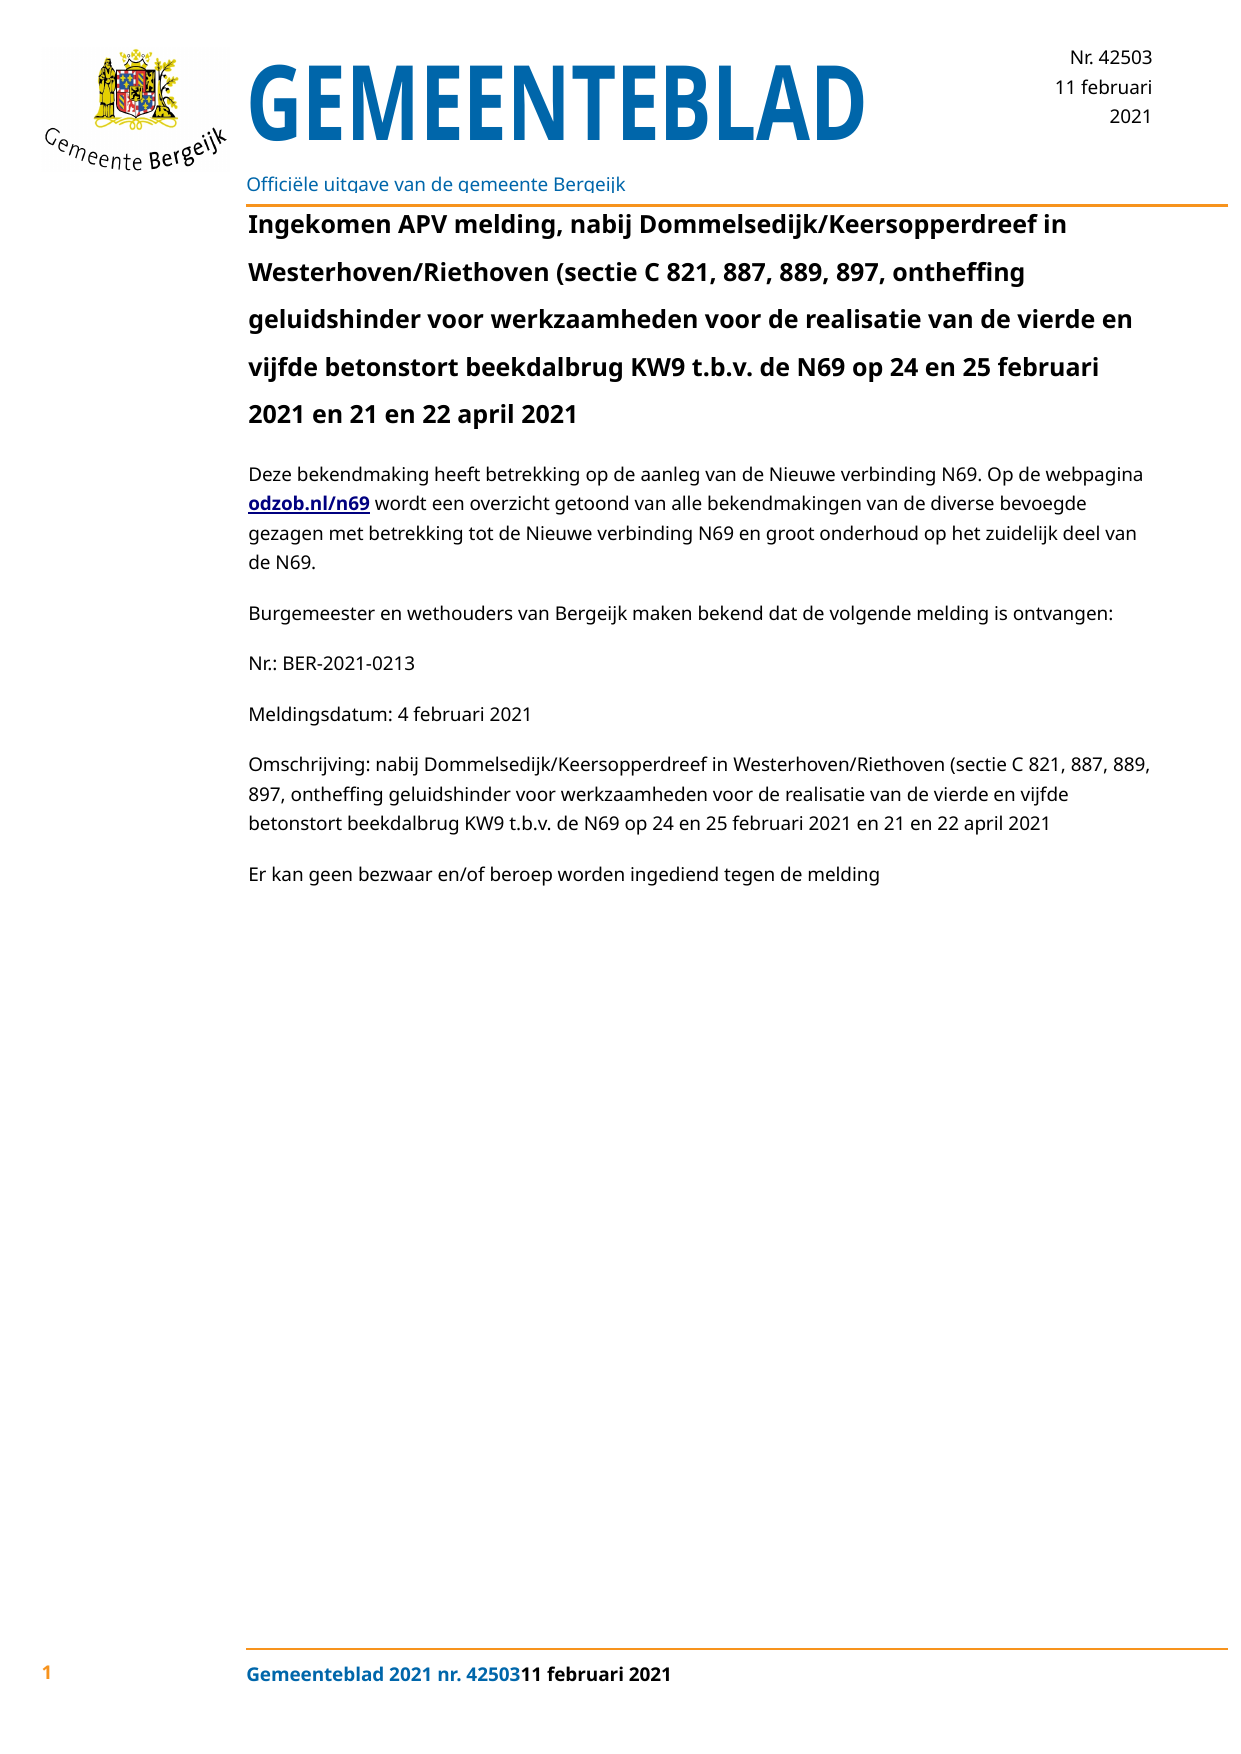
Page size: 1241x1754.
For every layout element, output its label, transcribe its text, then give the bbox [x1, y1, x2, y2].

text Nr.: BER-2021-0213 [248, 650, 1152, 676]
text Omschrijving: nabij Dommelsedijk/Keersopperdreef in Westerhoven/Riethoven (sectie C 821, 887, 889, 897, ontheffing geluidshinder voor werkzaamheden voor de realisatie van de vierde en vijfde betonstort beekdalbrug KW9 t.b.v. de N69 op 24 en 25 februari 2021 en 21 en 22 april 2021 [248, 751, 1152, 836]
text Burgemeester en wethouders van Bergeijk maken bekend dat de volgende melding is ontvangen: [248, 600, 1152, 626]
text Meldingsdatum: 4 februari 2021 [248, 701, 1152, 726]
text Deze bekendmaking heeft betrekking op de aanleg van de Nieuwe verbinding N69. Op de webpagina odzob.nl/n69 wordt een overzicht getoond van alle bekendmakingen van de diverse bevoegde gezagen met betrekking tot de Nieuwe verbinding N69 en groot onderhoud op het zuidelijk deel van de N69. [248, 461, 1152, 575]
text Ingekomen APV melding, nabij Dommelsedijk/Keersopperdreef in Westerhoven/Riethoven (sectie C 821, 887, 889, 897, ontheffing geluidshinder voor werkzaamheden voor de realisatie van de vierde en vijfde betonstort beekdalbrug KW9 t.b.v. de N69 op 24 en 25 februari 2021 en 21 en 22 april 2021 [248, 207, 1152, 431]
picture [41, 47, 231, 172]
text Er kan geen bezwaar en/of beroep worden ingediend tegen de melding [248, 861, 1152, 886]
